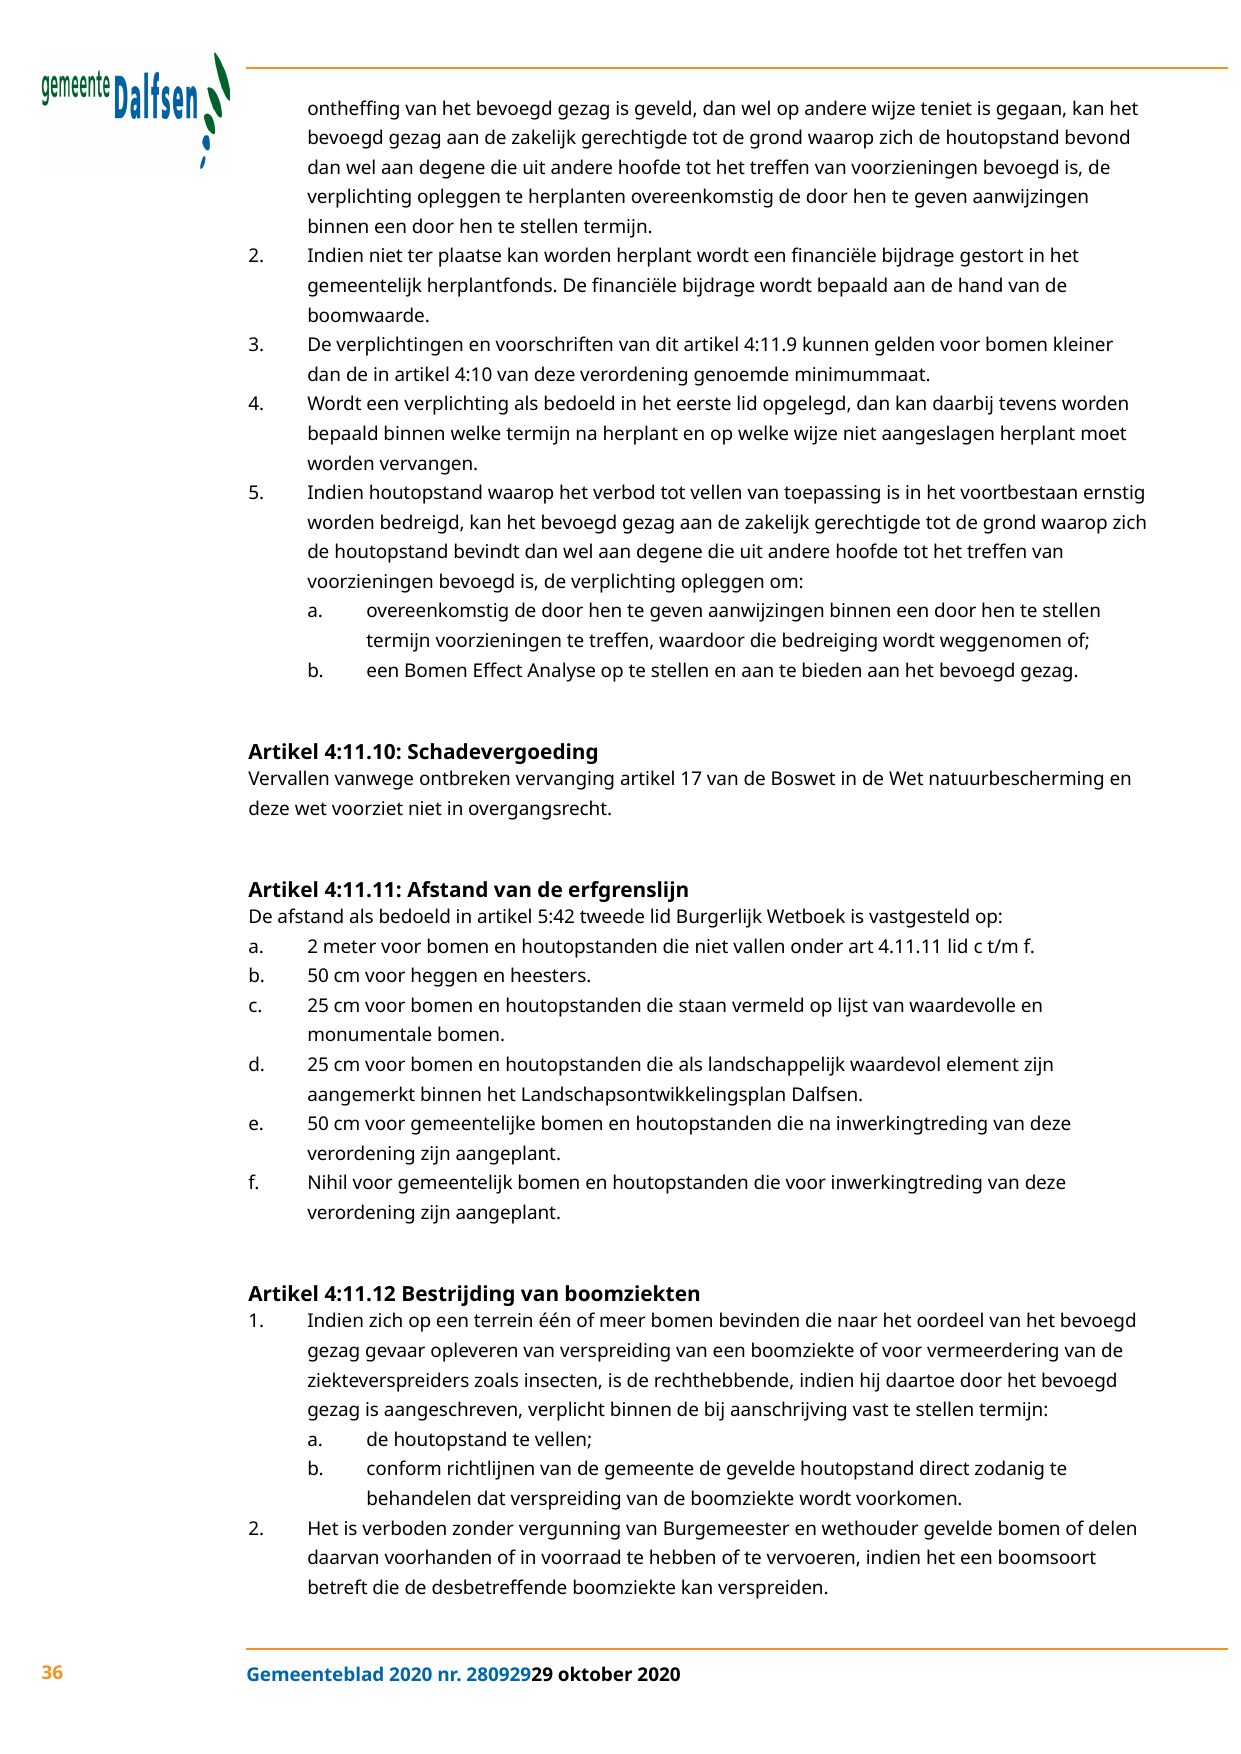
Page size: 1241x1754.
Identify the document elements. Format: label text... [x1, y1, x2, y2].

list 25 cm voor bomen en houtopstanden die als landschappelijk waardevol element zijn aangemerkt binnen het Landschapsontwikkelingsplan Dalfsen. [248, 1051, 1152, 1107]
list overeenkomstig de door hen te geven aanwijzingen binnen een door hen te stellen termijn voorzieningen te treffen, waardoor die bedreiging wordt weggenomen of; [307, 598, 1152, 653]
list 25 cm voor bomen en houtopstanden die staan vermeld op lijst van waardevolle en monumentale bomen. [248, 992, 1152, 1047]
list een Bomen Effect Analyse op te stellen en aan te bieden aan het bevoegd gezag. [307, 657, 1152, 683]
list Indien zich op een terrein één of meer bomen bevinden die naar het oordeel van het bevoegd gezag gevaar opleveren van verspreiding van een boomziekte of voor vermeerdering van de ziekteverspreiders zoals insecten, is de rechthebbende, indien hij daartoe door het bevoegd gezag is aangeschreven, verplicht binnen de bij aanschrijving vast te stellen termijn: [248, 1308, 1152, 1422]
list 2 meter voor bomen en houtopstanden die niet vallen onder art 4.11.11 lid c t/m f. [248, 933, 1152, 959]
text Artikel 4:11.11: Afstand van de erfgrenslijn [248, 875, 1152, 903]
list 50 cm voor heggen en heesters. [248, 962, 1152, 988]
text De afstand als bedoeld in artikel 5:42 tweede lid Burgerlijk Wetboek is vastgesteld op: [248, 903, 1152, 929]
text Artikel 4:11.10: Schadevergoeding [248, 737, 1152, 765]
list Indien niet ter plaatse kan worden herplant wordt een financiële bijdrage gestort in het gemeentelijk herplantfonds. De financiële bijdrage wordt bepaald aan de hand van de boomwaarde. [248, 243, 1152, 328]
list conform richtlijnen van de gemeente de gevelde houtopstand direct zodanig te behandelen dat verspreiding van de boomziekte wordt voorkomen. [307, 1456, 1152, 1511]
list Wordt een verplichting als bedoeld in het eerste lid opgelegd, dan kan daarbij tevens worden bepaald binnen welke termijn na herplant en op welke wijze niet aangeslagen herplant moet worden vervangen. [248, 391, 1152, 476]
list De verplichtingen en voorschriften van dit artikel 4:11.9 kunnen gelden voor bomen kleiner dan de in artikel 4:10 van deze verordening genoemde minimummaat. [248, 331, 1152, 387]
list 50 cm voor gemeentelijke bomen en houtopstanden die na inwerkingtreding van deze verordening zijn aangeplant. [248, 1110, 1152, 1166]
text Vervallen vanwege ontbreken vervanging artikel 17 van de Boswet in de Wet natuurbescherming en deze wet voorziet niet in overgangsrecht. [248, 765, 1152, 821]
list de houtopstand te vellen; [307, 1426, 1152, 1452]
list Het is verboden zonder vergunning van Burgemeester en wethouder gevelde bomen of delen daarvan voorhanden of in voorraad te hebben of te vervoeren, indien het een boomsoort betreft die de desbetreffende boomziekte kan verspreiden. [248, 1515, 1152, 1599]
list ontheffing van het bevoegd gezag is geveld, dan wel op andere wijze teniet is gegaan, kan het bevoegd gezag aan de zakelijk gerechtigde tot de grond waarop zich de houtopstand bevond dan wel aan degene die uit andere hoofde tot het treffen van voorzieningen bevoegd is, de verplichting opleggen te herplanten overeenkomstig de door hen te geven aanwijzingen binnen een door hen te stellen termijn. [248, 95, 1152, 239]
list Indien houtopstand waarop het verbod tot vellen van toepassing is in het voortbestaan ernstig worden bedreigd, kan het bevoegd gezag aan de zakelijk gerechtigde tot de grond waarop zich de houtopstand bevindt dan wel aan degene die uit andere hoofde tot het treffen van voorzieningen bevoegd is, de verplichting opleggen om: [248, 479, 1152, 594]
picture [41, 47, 231, 172]
text Artikel 4:11.12 Bestrijding van boomziekten [248, 1279, 1152, 1308]
list Nihil voor gemeentelijk bomen en houtopstanden die voor inwerkingtreding van deze verordening zijn aangeplant. [248, 1169, 1152, 1225]
